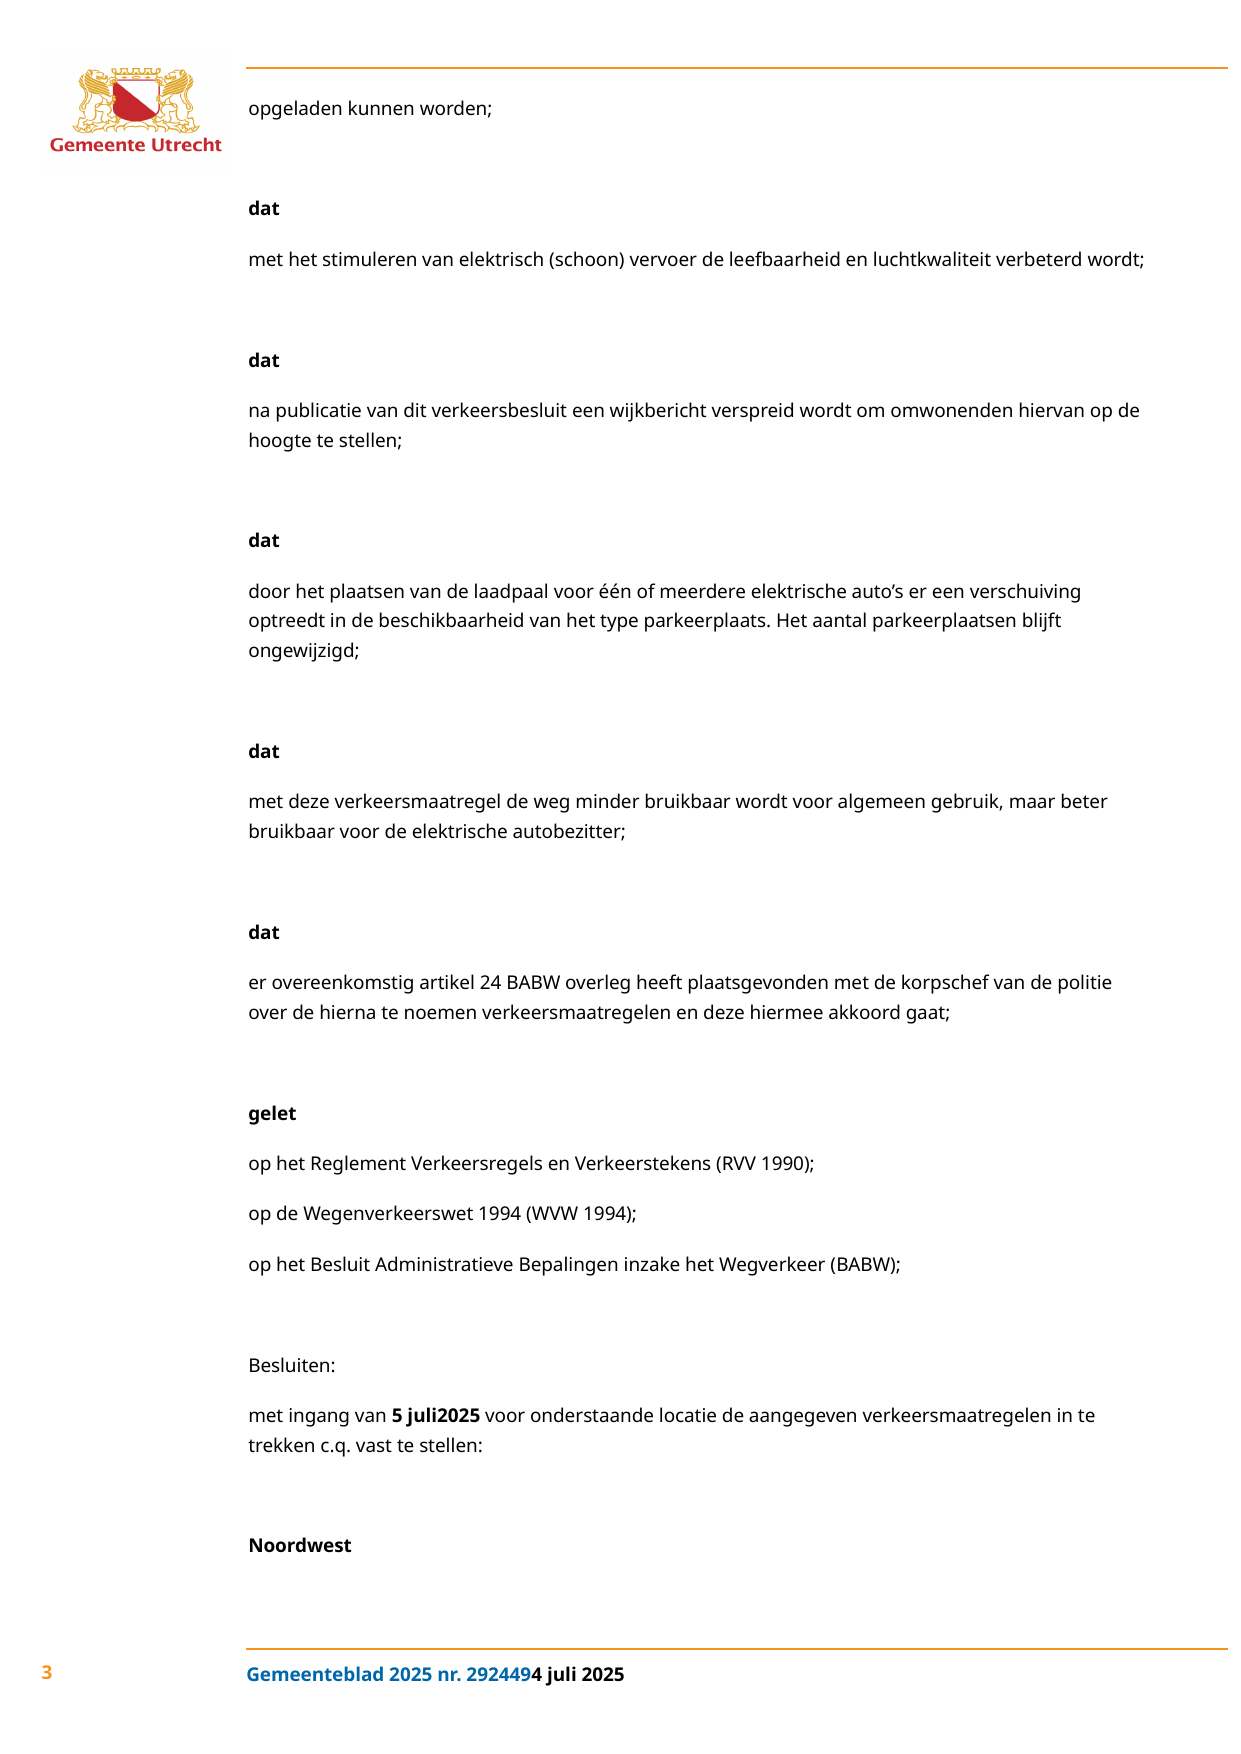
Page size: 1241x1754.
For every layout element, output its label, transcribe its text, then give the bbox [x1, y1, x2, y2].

picture [41, 47, 231, 172]
text op het Besluit Administratieve Bepalingen inzake het Wegverkeer (BABW); [248, 1251, 1152, 1277]
text dat [248, 528, 1152, 553]
text dat [248, 196, 1152, 221]
text dat [248, 347, 1152, 373]
text na publicatie van dit verkeersbesluit een wijkbericht verspreid wordt om omwonenden hiervan op de hoogte te stellen; [248, 397, 1152, 453]
text op het Reglement Verkeersregels en Verkeerstekens (RVV 1990); [248, 1150, 1152, 1176]
text er overeenkomstig artikel 24 BABW overleg heeft plaatsgevonden met de korpschef van de politie over de hierna te noemen verkeersmaatregelen en deze hiermee akkoord gaat; [248, 969, 1152, 1025]
text met ingang van 5 juli2025 voor onderstaande locatie de aangegeven verkeersmaatregelen in te trekken c.q. vast te stellen: [248, 1402, 1152, 1458]
text dat [248, 738, 1152, 764]
text met het stimuleren van elektrisch (schoon) vervoer de leefbaarheid en luchtkwaliteit verbeterd wordt; [248, 246, 1152, 272]
text Besluiten: [248, 1352, 1152, 1378]
text door het plaatsen van de laadpaal voor één of meerdere elektrische auto’s er een verschuiving optreedt in de beschikbaarheid van het type parkeerplaats. Het aantal parkeerplaatsen blijft ongewijzigd; [248, 578, 1152, 663]
text gelet [248, 1100, 1152, 1126]
text Noordwest [248, 1533, 1152, 1558]
text dat [248, 919, 1152, 945]
text met deze verkeersmaatregel de weg minder bruikbaar wordt voor algemeen gebruik, maar beter bruikbaar voor de elektrische autobezitter; [248, 788, 1152, 844]
text op de Wegenverkeerswet 1994 (WVW 1994); [248, 1201, 1152, 1226]
text opgeladen kunnen worden; [248, 95, 1152, 121]
